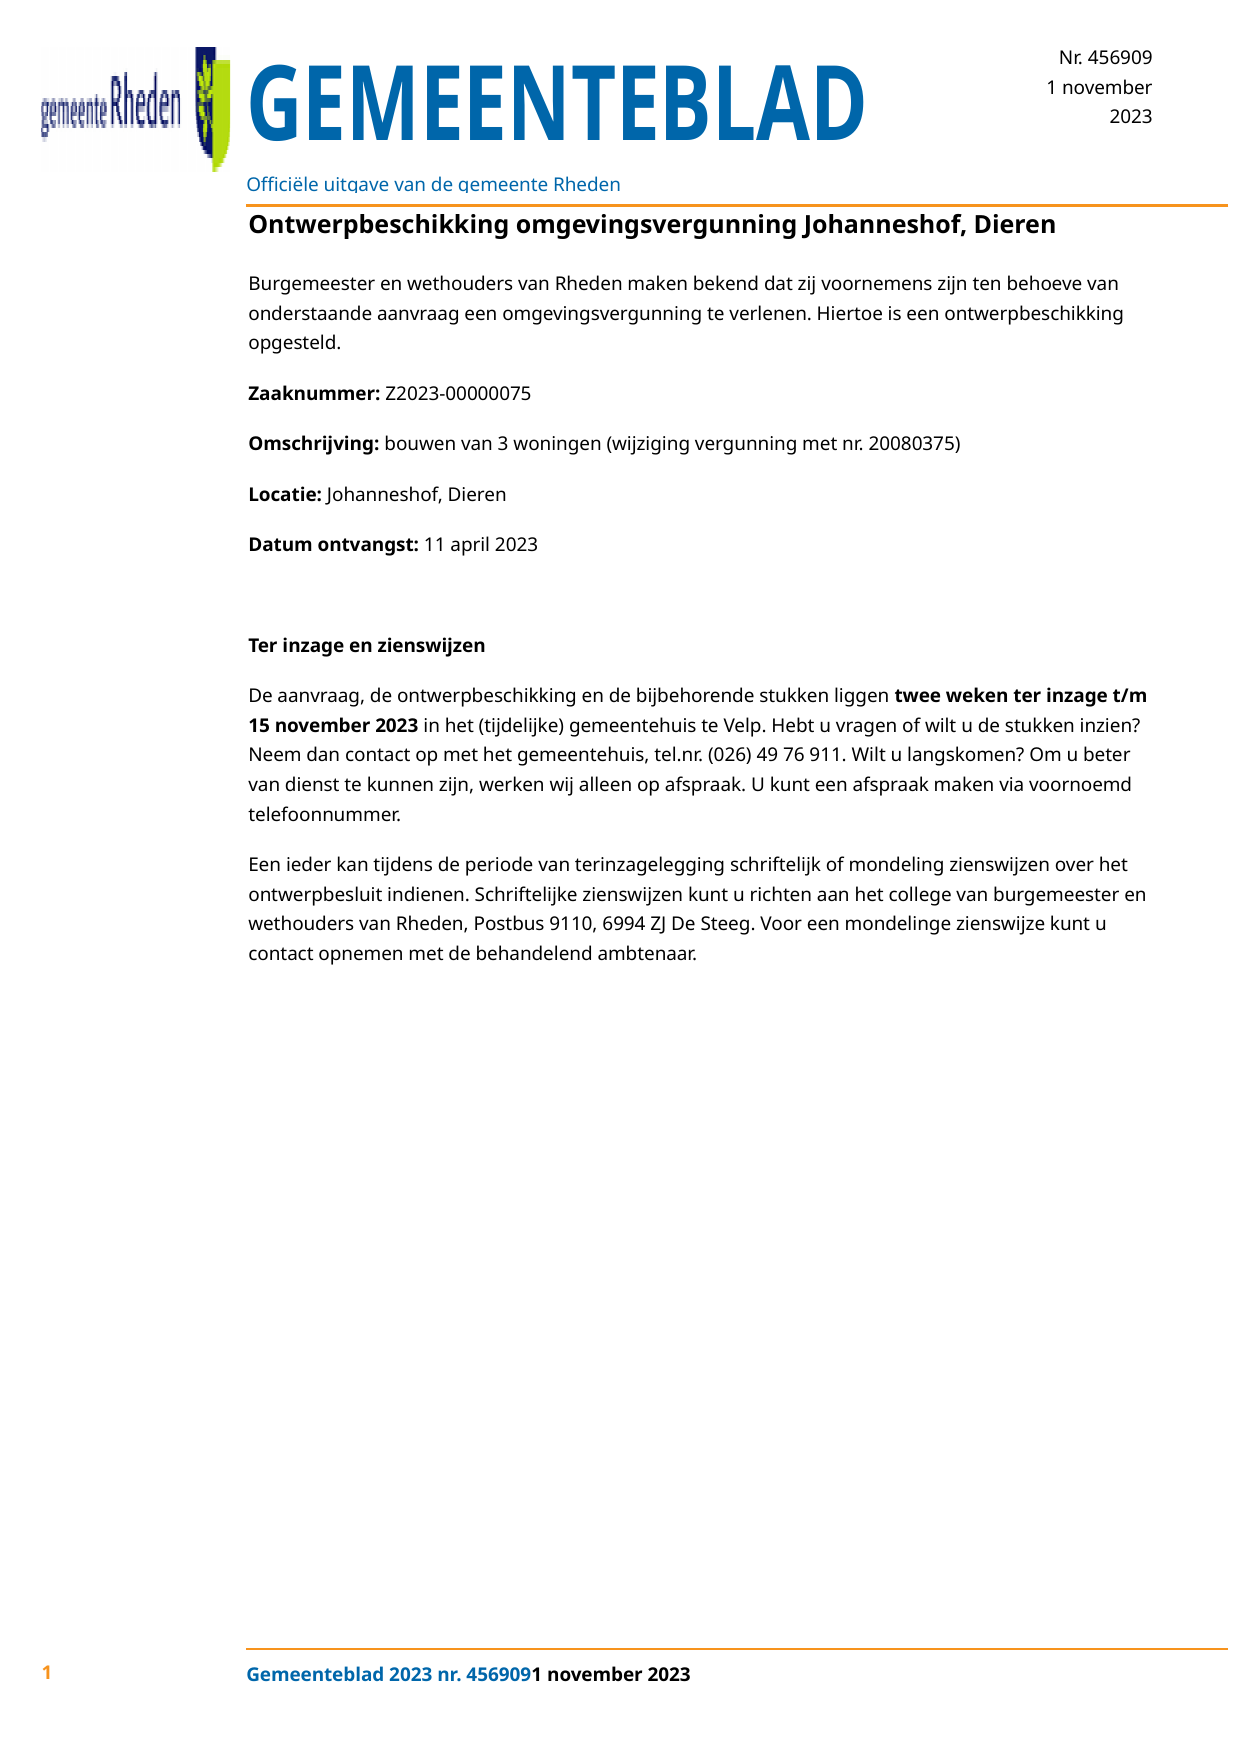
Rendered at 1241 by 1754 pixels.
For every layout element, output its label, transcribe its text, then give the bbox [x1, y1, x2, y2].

text Locatie: Johanneshof, Dieren [248, 481, 1152, 506]
text De aanvraag, de ontwerpbeschikking en de bijbehorende stukken liggen twee weken ter inzage t/m 15 november 2023 in het (tijdelijke) gemeentehuis te Velp. Hebt u vragen of wilt u de stukken inzien? Neem dan contact op met het gemeentehuis, tel.nr. (026) 49 76 911. Wilt u langskomen? Om u beter van dienst te kunnen zijn, werken wij alleen op afspraak. U kunt een afspraak maken via voornoemd telefoonnummer. [248, 682, 1152, 826]
text Een ieder kan tijdens de periode van terinzagelegging schriftelijk of mondeling zienswijzen over het ontwerpbesluit indienen. Schriftelijke zienswijzen kunt u richten aan het college van burgemeester en wethouders van Rheden, Postbus 9110, 6994 ZJ De Steeg. Voor een mondelinge zienswijze kunt u contact opnemen met de behandelend ambtenaar. [248, 851, 1152, 966]
text Burgemeester en wethouders van Rheden maken bekend dat zij voornemens zijn ten behoeve van onderstaande aanvraag een omgevingsvergunning te verlenen. Hiertoe is een ontwerpbeschikking opgesteld. [248, 270, 1152, 355]
text Datum ontvangst: 11 april 2023 [248, 531, 1152, 557]
picture [41, 47, 231, 172]
text Zaaknummer: Z2023-00000075 [248, 380, 1152, 406]
text Ter inzage en zienswijzen [248, 632, 1152, 658]
text Ontwerpbeschikking omgevingsvergunning Johanneshof, Dieren [248, 207, 1152, 241]
text Omschrijving: bouwen van 3 woningen (wijziging vergunning met nr. 20080375) [248, 430, 1152, 456]
